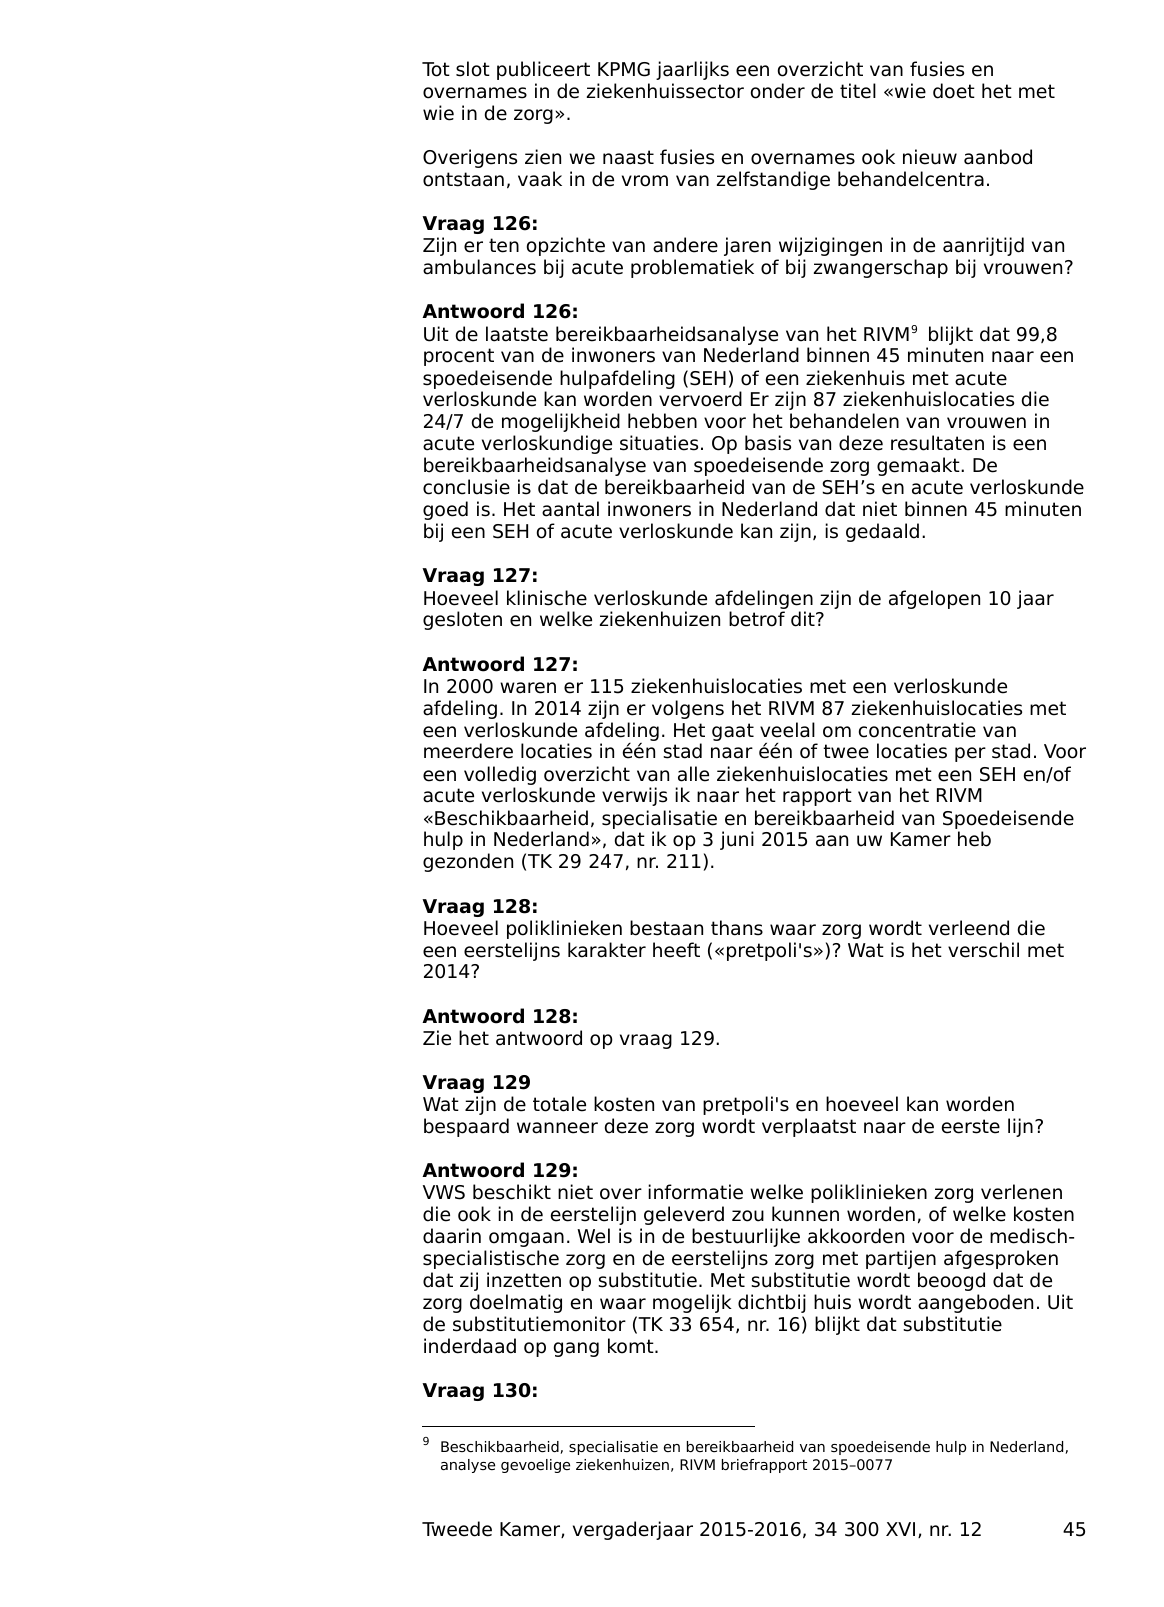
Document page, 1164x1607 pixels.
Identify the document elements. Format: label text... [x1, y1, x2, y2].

text Beschikbaarheid, specialisatie en bereikbaarheid van spoedeisende hulp in Nederland, analyse gevoelige ziekenhuizen, RIVM briefrapport 2015–0077 [422, 1435, 1087, 1474]
text Antwoord 127: [422, 653, 1087, 676]
text Zijn er ten opzichte van andere jaren wijzigingen in de aanrijtijd van ambulances bij acute problematiek of bij zwangerschap bij vrouwen? [422, 235, 1087, 279]
text Vraag 129 [422, 1072, 1087, 1094]
text Hoeveel klinische verloskunde afdelingen zijn de afgelopen 10 jaar gesloten en welke ziekenhuizen betrof dit? [422, 587, 1087, 631]
text Uit de laatste bereikbaarheidsanalyse van het RIVM blijkt dat 99,8 procent van de inwoners van Nederland binnen 45 minuten naar een spoedeisende hulpafdeling (SEH) of een ziekenhuis met acute verloskunde kan worden vervoerd Er zijn 87 ziekenhuislocaties die 24/7 de mogelijkheid hebben voor het behandelen van vrouwen in acute verloskundige situaties. Op basis van deze resultaten is een bereikbaarheidsanalyse van spoedeisende zorg gemaakt. De conclusie is dat de bereikbaarheid van de SEH’s en acute verloskunde goed is. Het aantal inwoners in Nederland dat niet binnen 45 minuten bij een SEH of acute verloskunde kan zijn, is gedaald. [422, 323, 1087, 543]
text Antwoord 129: [422, 1160, 1087, 1182]
text Hoeveel poliklinieken bestaan thans waar zorg wordt verleend die een eerstelijns karakter heeft («pretpoli's»)? Wat is het verschil met 2014? [422, 917, 1087, 983]
text In 2000 waren er 115 ziekenhuislocaties met een verloskunde afdeling. In 2014 zijn er volgens het RIVM 87 ziekenhuislocaties met een verloskunde afdeling. Het gaat veelal om concentratie van meerdere locaties in één stad naar één of twee locaties per stad. Voor een volledig overzicht van alle ziekenhuislocaties met een SEH en/of acute verloskunde verwijs ik naar het rapport van het RIVM «Beschikbaarheid, specialisatie en bereikbaarheid van Spoedeisende hulp in Nederland», dat ik op 3 juni 2015 aan uw Kamer heb gezonden (TK 29 247, nr. 211). [422, 676, 1087, 873]
text Tot slot publiceert KPMG jaarlijks een overzicht van fusies en overnames in de ziekenhuissector onder de titel «wie doet het met wie in de zorg». [422, 59, 1087, 125]
text Antwoord 128: [422, 1006, 1087, 1028]
text Zie het antwoord op vraag 129. [422, 1028, 1087, 1049]
text Vraag 126: [422, 213, 1087, 235]
text VWS beschikt niet over informatie welke poliklinieken zorg verlenen die ook in de eerstelijn geleverd zou kunnen worden, of welke kosten daarin omgaan. Wel is in de bestuurlijke akkoorden voor de medisch-specialistische zorg en de eerstelijns zorg met partijen afgesproken dat zij inzetten op substitutie. Met substitutie wordt beoogd dat de zorg doelmatig en waar mogelijk dichtbij huis wordt aangeboden. Uit de substitutiemonitor (TK 33 654, nr. 16) blijkt dat substitutie inderdaad op gang komt. [422, 1182, 1087, 1358]
text Vraag 128: [422, 896, 1087, 917]
text Overigens zien we naast fusies en overnames ook nieuw aanbod ontstaan, vaak in de vrom van zelfstandige behandelcentra. [422, 147, 1087, 191]
text Antwoord 126: [422, 301, 1087, 323]
text Vraag 130: [422, 1380, 1087, 1402]
text Wat zijn de totale kosten van pretpoli's en hoeveel kan worden bespaard wanneer deze zorg wordt verplaatst naar de eerste lijn? [422, 1094, 1087, 1138]
text Vraag 127: [422, 565, 1087, 587]
